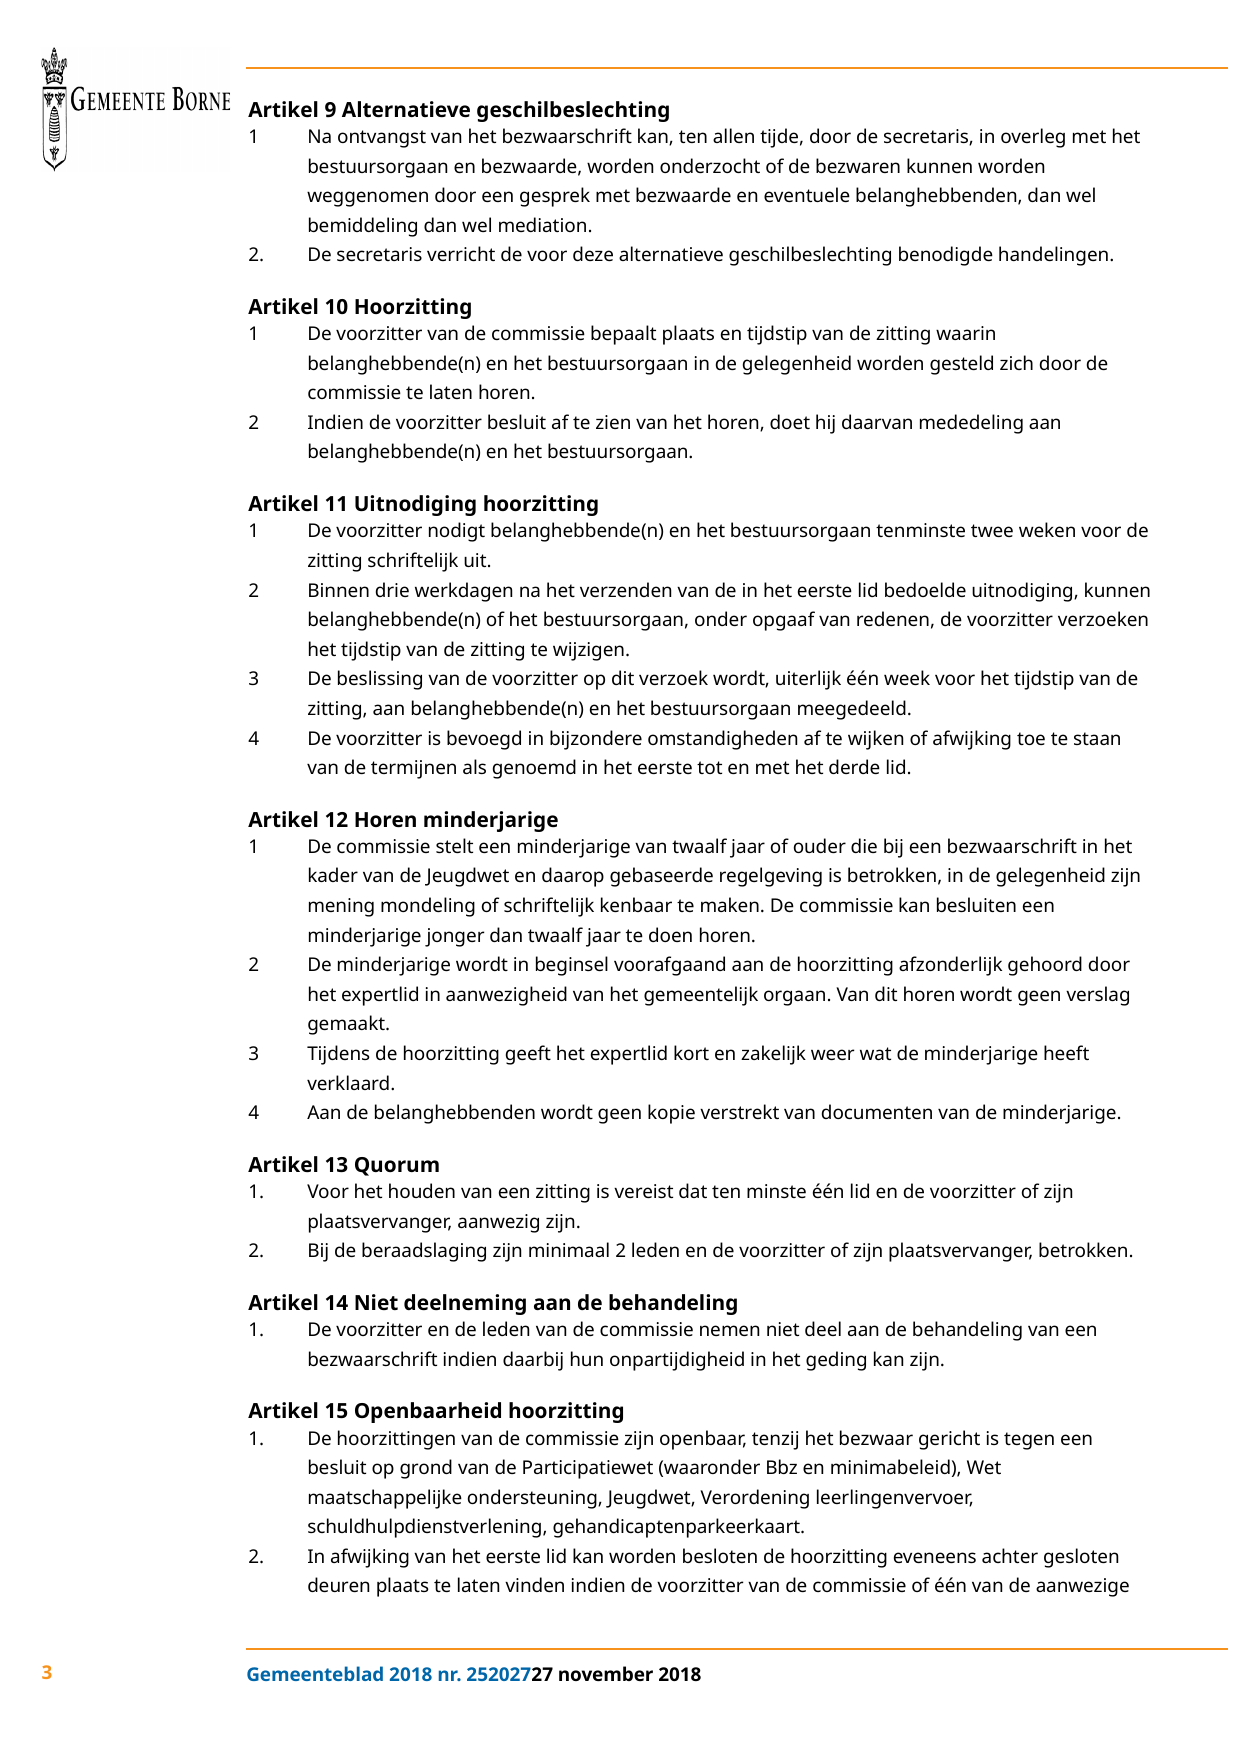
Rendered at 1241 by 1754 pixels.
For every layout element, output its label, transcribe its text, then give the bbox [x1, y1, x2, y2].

list De voorzitter is bevoegd in bijzondere omstandigheden af te wijken of afwijking toe te staan van de termijnen als genoemd in het eerste tot en met het derde lid. [248, 725, 1152, 780]
list Voor het houden van een zitting is vereist dat ten minste één lid en de voorzitter of zijn plaatsvervanger, aanwezig zijn. [248, 1178, 1152, 1233]
text Artikel 9 Alternatieve geschilbeslechting [248, 95, 1152, 123]
list De beslissing van de voorzitter op dit verzoek wordt, uiterlijk één week voor het tijdstip van de zitting, aan belanghebbende(n) en het bestuursorgaan meegedeeld. [248, 666, 1152, 721]
text Artikel 12 Horen minderjarige [248, 805, 1152, 833]
list Binnen drie werkdagen na het verzenden van de in het eerste lid bedoelde uitnodiging, kunnen belanghebbende(n) of het bestuursorgaan, onder opgaaf van redenen, de voorzitter verzoeken het tijdstip van de zitting te wijzigen. [248, 577, 1152, 662]
text Artikel 11 Uitnodiging hoorzitting [248, 489, 1152, 518]
list De minderjarige wordt in beginsel voorafgaand aan de hoorzitting afzonderlijk gehoord door het expertlid in aanwezigheid van het gemeentelijk orgaan. Van dit horen wordt geen verslag gemaakt. [248, 951, 1152, 1036]
picture [41, 47, 231, 172]
text Artikel 10 Hoorzitting [248, 292, 1152, 320]
list De hoorzittingen van de commissie zijn openbaar, tenzij het bezwaar gericht is tegen een besluit op grond van de Participatiewet (waaronder Bbz en minimabeleid), Wet maatschappelijke ondersteuning, Jeugdwet, Verordening leerlingenvervoer, schuldhulpdienstverlening, gehandicaptenparkeerkaart. [248, 1425, 1152, 1539]
list Tijdens de hoorzitting geeft het expertlid kort en zakelijk weer wat de minderjarige heeft verklaard. [248, 1040, 1152, 1096]
list De voorzitter van de commissie bepaalt plaats en tijdstip van de zitting waarin belanghebbende(n) en het bestuursorgaan in de gelegenheid worden gesteld zich door de commissie te laten horen. [248, 320, 1152, 405]
list Na ontvangst van het bezwaarschrift kan, ten allen tijde, door de secretaris, in overleg met het bestuursorgaan en bezwaarde, worden onderzocht of de bezwaren kunnen worden weggenomen door een gesprek met bezwaarde en eventuele belanghebbenden, dan wel bemiddeling dan wel mediation. [248, 123, 1152, 238]
text Artikel 13 Quorum [248, 1150, 1152, 1178]
list Indien de voorzitter besluit af te zien van het horen, doet hij daarvan mededeling aan belanghebbende(n) en het bestuursorgaan. [248, 409, 1152, 464]
list De commissie stelt een minderjarige van twaalf jaar of ouder die bij een bezwaarschrift in het kader van de Jeugdwet en daarop gebaseerde regelgeving is betrokken, in de gelegenheid zijn mening mondeling of schriftelijk kenbaar te maken. De commissie kan besluiten een minderjarige jonger dan twaalf jaar te doen horen. [248, 833, 1152, 948]
list Bij de beraadslaging zijn minimaal 2 leden en de voorzitter of zijn plaatsvervanger, betrokken. [248, 1237, 1152, 1263]
list De voorzitter en de leden van de commissie nemen niet deel aan de behandeling van een bezwaarschrift indien daarbij hun onpartijdigheid in het geding kan zijn. [248, 1316, 1152, 1372]
text Artikel 15 Openbaarheid hoorzitting [248, 1396, 1152, 1425]
list De secretaris verricht de voor deze alternatieve geschilbeslechting benodigde handelingen. [248, 242, 1152, 267]
text Artikel 14 Niet deelneming aan de behandeling [248, 1288, 1152, 1316]
list De voorzitter nodigt belanghebbende(n) en het bestuursorgaan tenminste twee weken voor de zitting schriftelijk uit. [248, 518, 1152, 573]
list In afwijking van het eerste lid kan worden besloten de hoorzitting eveneens achter gesloten deuren plaats te laten vinden indien de voorzitter van de commissie of één van de aanwezige [248, 1543, 1152, 1598]
list Aan de belanghebbenden wordt geen kopie verstrekt van documenten van de minderjarige. [248, 1099, 1152, 1125]
